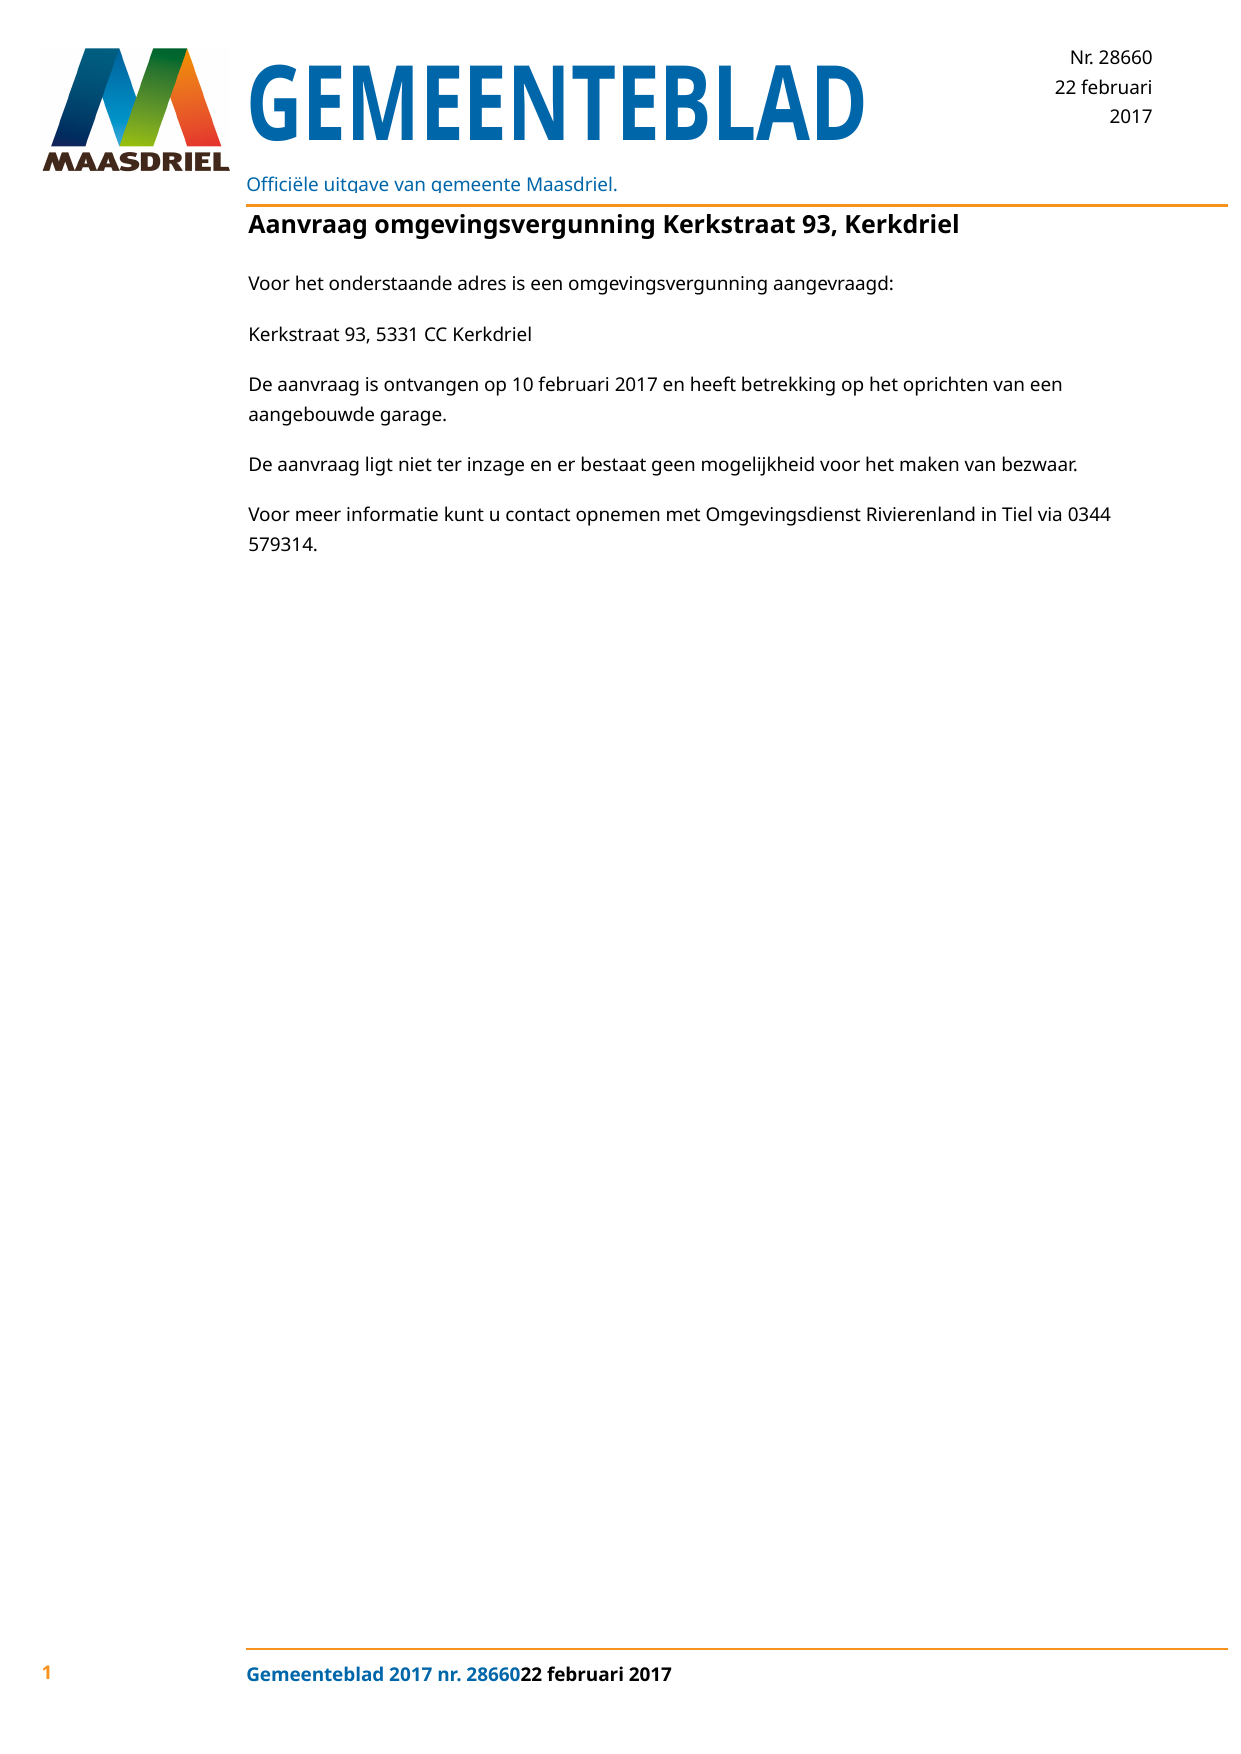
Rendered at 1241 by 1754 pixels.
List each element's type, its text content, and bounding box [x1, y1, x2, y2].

text De aanvraag is ontvangen op 10 februari 2017 en heeft betrekking op het oprichten van een aangebouwde garage. [248, 371, 1152, 426]
text Aanvraag omgevingsvergunning Kerkstraat 93, Kerkdriel [248, 207, 1152, 241]
text Kerkstraat 93, 5331 CC Kerkdriel [248, 321, 1152, 346]
text De aanvraag ligt niet ter inzage en er bestaat geen mogelijkheid voor het maken van bezwaar. [248, 451, 1152, 477]
text Voor het onderstaande adres is een omgevingsvergunning aangevraagd: [248, 270, 1152, 296]
picture [41, 47, 231, 172]
text Voor meer informatie kunt u contact opnemen met Omgevingsdienst Rivierenland in Tiel via 0344 579314. [248, 502, 1152, 557]
